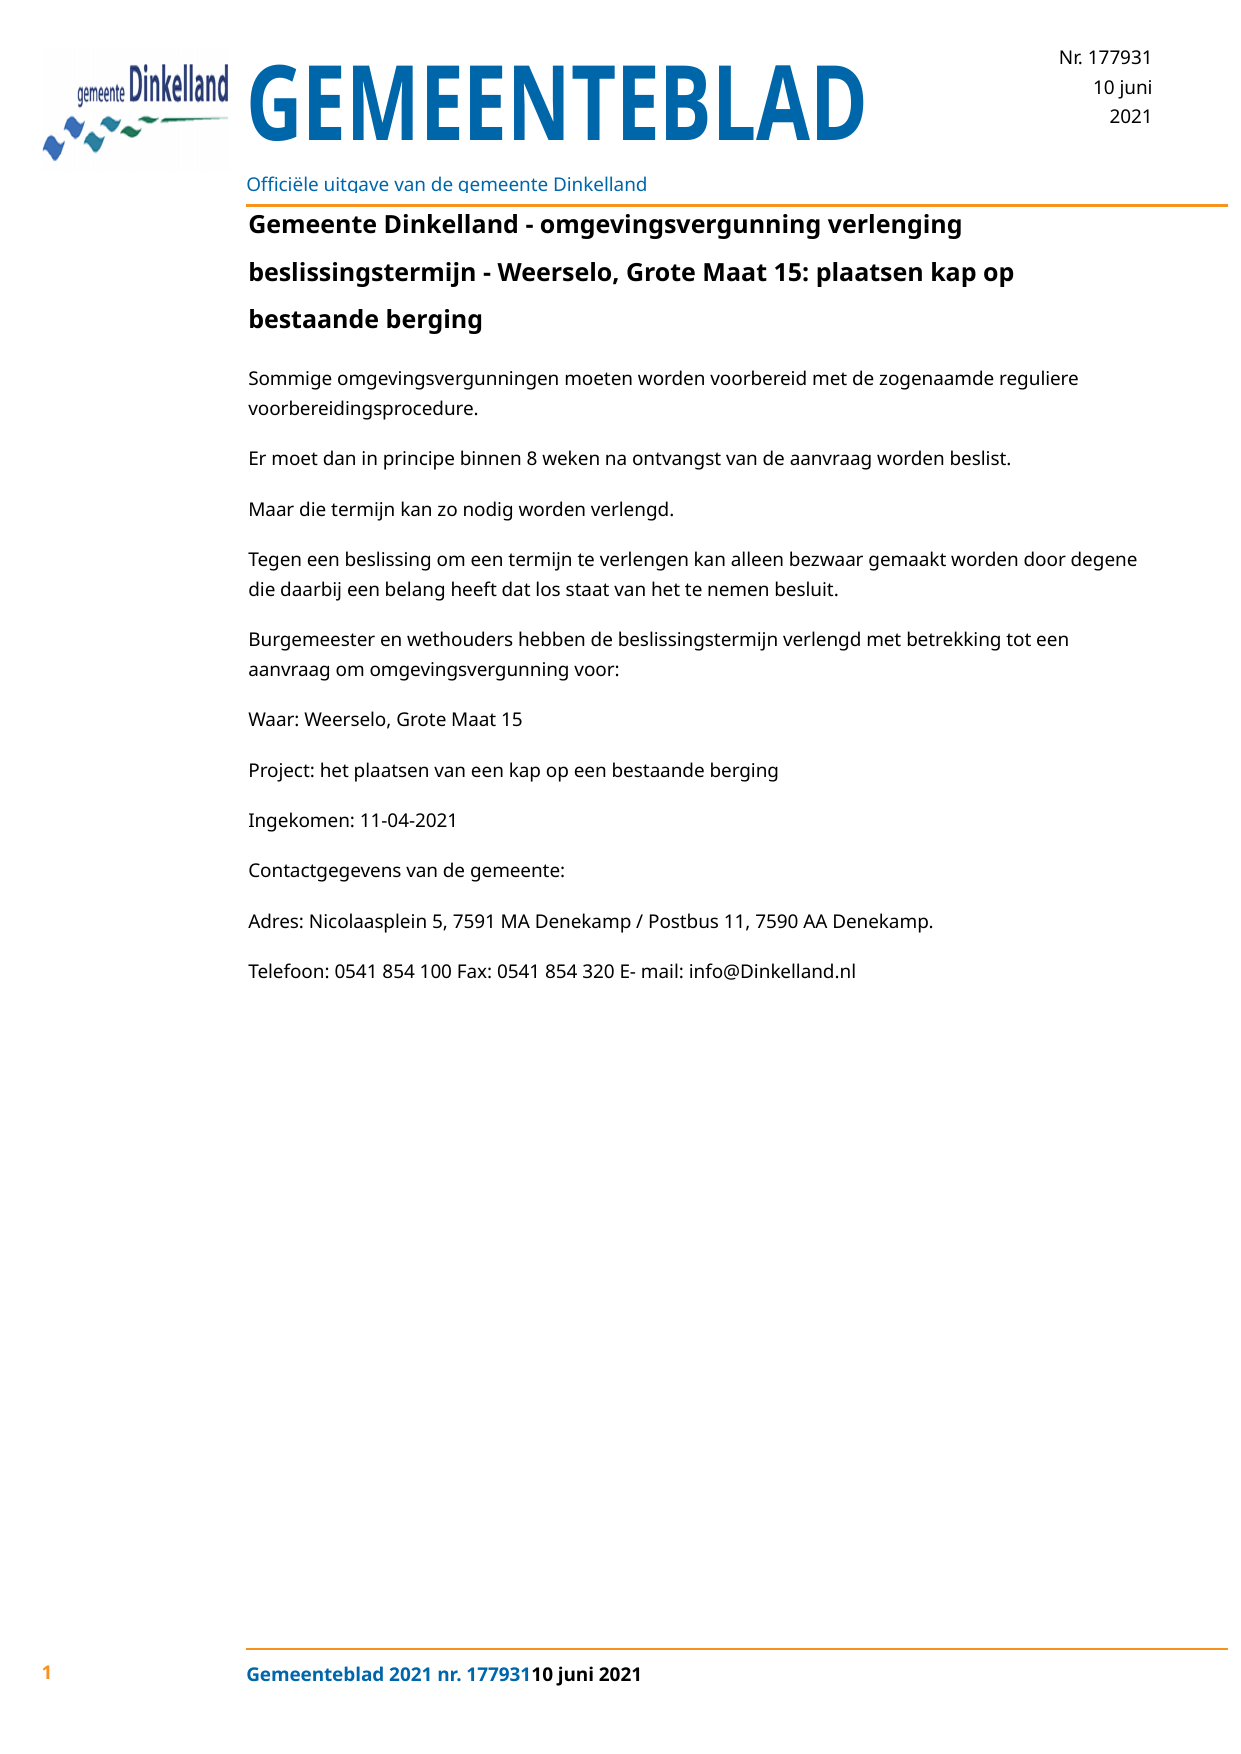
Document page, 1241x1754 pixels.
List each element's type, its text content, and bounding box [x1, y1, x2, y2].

picture [41, 47, 231, 172]
text Burgemeester en wethouders hebben de beslissingstermijn verlengd met betrekking tot een aanvraag om omgevingsvergunning voor: [248, 626, 1152, 682]
text Project: het plaatsen van een kap op een bestaande berging [248, 757, 1152, 782]
text Contactgegevens van de gemeente: [248, 858, 1152, 883]
text Telefoon: 0541 854 100 Fax: 0541 854 320 E- mail: info@Dinkelland.nl [248, 958, 1152, 984]
text Gemeente Dinkelland - omgevingsvergunning verlenging beslissingstermijn - Weerselo, Grote Maat 15: plaatsen kap op bestaande berging [248, 207, 1152, 336]
text Tegen een beslissing om een termijn te verlengen kan alleen bezwaar gemaakt worden door degene die daarbij een belang heeft dat los staat van het te nemen besluit. [248, 546, 1152, 602]
text Er moet dan in principe binnen 8 weken na ontvangst van de aanvraag worden beslist. [248, 446, 1152, 471]
text Sommige omgevingsvergunningen moeten worden voorbereid met de zogenaamde reguliere voorbereidingsprocedure. [248, 366, 1152, 421]
text Ingekomen: 11-04-2021 [248, 807, 1152, 833]
text Adres: Nicolaasplein 5, 7591 MA Denekamp / Postbus 11, 7590 AA Denekamp. [248, 908, 1152, 934]
text Maar die termijn kan zo nodig worden verlengd. [248, 496, 1152, 522]
text Waar: Weerselo, Grote Maat 15 [248, 706, 1152, 732]
